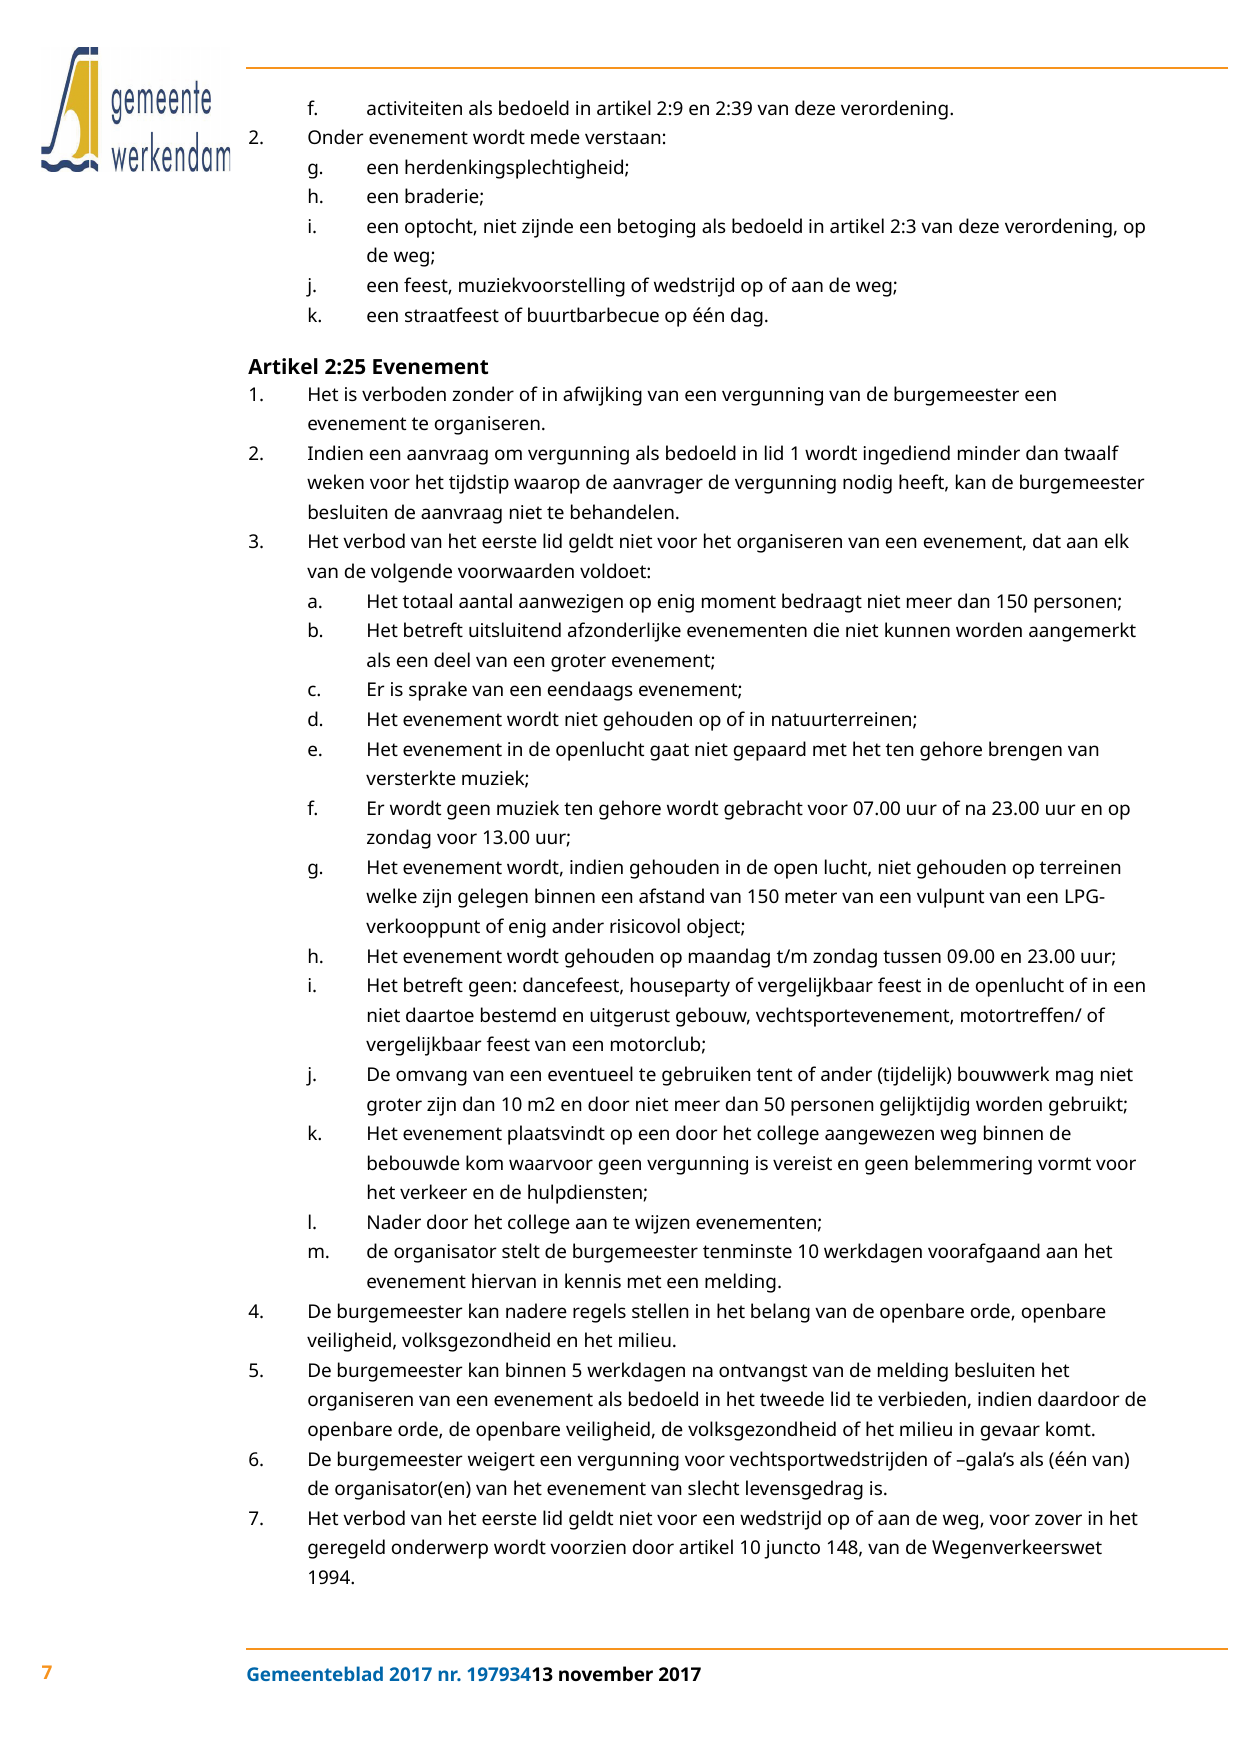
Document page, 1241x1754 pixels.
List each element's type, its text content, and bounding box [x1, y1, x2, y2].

list Nader door het college aan te wijzen evenementen; [307, 1209, 1152, 1235]
list Onder evenement wordt mede verstaan: [248, 124, 1152, 150]
list Het evenement in de openlucht gaat niet gepaard met het ten gehore brengen van versterkte muziek; [307, 736, 1152, 791]
list Er wordt geen muziek ten gehore wordt gebracht voor 07.00 uur of na 23.00 uur en op zondag voor 13.00 uur; [307, 795, 1152, 850]
list De burgemeester kan binnen 5 werkdagen na ontvangst van de melding besluiten het organiseren van een evenement als bedoeld in het tweede lid te verbieden, indien daardoor de openbare orde, de openbare veiligheid, de volksgezondheid of het milieu in gevaar komt. [248, 1357, 1152, 1442]
list Het verbod van het eerste lid geldt niet voor een wedstrijd op of aan de weg, voor zover in het geregeld onderwerp wordt voorzien door artikel 10 juncto 148, van de Wegenverkeerswet 1994. [248, 1505, 1152, 1590]
list een herdenkingsplechtigheid; [307, 154, 1152, 180]
list Het is verboden zonder of in afwijking van een vergunning van de burgemeester een evenement te organiseren. [248, 381, 1152, 436]
list activiteiten als bedoeld in artikel 2:9 en 2:39 van deze verordening. [307, 95, 1152, 121]
list Het verbod van het eerste lid geldt niet voor het organiseren van een evenement, dat aan elk van de volgende voorwaarden voldoet: [248, 529, 1152, 584]
list Er is sprake van een eendaags evenement; [307, 677, 1152, 702]
list Het evenement plaatsvindt op een door het college aangewezen weg binnen de bebouwde kom waarvoor geen vergunning is vereist en geen belemmering vormt voor het verkeer en de hulpdiensten; [307, 1120, 1152, 1205]
list Het betreft geen: dancefeest, houseparty of vergelijkbaar feest in de openlucht of in een niet daartoe bestemd en uitgerust gebouw, vechtsportevenement, motortreffen/ of vergelijkbaar feest van een motorclub; [307, 972, 1152, 1057]
list Het evenement wordt gehouden op maandag t/m zondag tussen 09.00 en 23.00 uur; [307, 943, 1152, 968]
list Indien een aanvraag om vergunning als bedoeld in lid 1 wordt ingediend minder dan twaalf weken voor het tijdstip waarop de aanvrager de vergunning nodig heeft, kan de burgemeester besluiten de aanvraag niet te behandelen. [248, 440, 1152, 525]
list De omvang van een eventueel te gebruiken tent of ander (tijdelijk) bouwwerk mag niet groter zijn dan 10 m2 en door niet meer dan 50 personen gelijktijdig worden gebruikt; [307, 1061, 1152, 1116]
list een braderie; [307, 183, 1152, 209]
picture [41, 47, 231, 172]
list De burgemeester weigert een vergunning voor vechtsportwedstrijden of –gala’s als (één van) de organisator(en) van het evenement van slecht levensgedrag is. [248, 1446, 1152, 1501]
list Het evenement wordt, indien gehouden in de open lucht, niet gehouden op terreinen welke zijn gelegen binnen een afstand van 150 meter van een vulpunt van een LPG-verkooppunt of enig ander risicovol object; [307, 854, 1152, 939]
list een straatfeest of buurtbarbecue op één dag. [307, 302, 1152, 328]
text Artikel 2:25 Evenement [248, 352, 1152, 381]
list Het betreft uitsluitend afzonderlijke evenementen die niet kunnen worden aangemerkt als een deel van een groter evenement; [307, 617, 1152, 673]
list Het evenement wordt niet gehouden op of in natuurterreinen; [307, 706, 1152, 732]
list De burgemeester kan nadere regels stellen in het belang van de openbare orde, openbare veiligheid, volksgezondheid en het milieu. [248, 1298, 1152, 1353]
list een feest, muziekvoorstelling of wedstrijd op of aan de weg; [307, 272, 1152, 298]
list een optocht, niet zijnde een betoging als bedoeld in artikel 2:3 van deze verordening, op de weg; [307, 213, 1152, 268]
list de organisator stelt de burgemeester tenminste 10 werkdagen voorafgaand aan het evenement hiervan in kennis met een melding. [307, 1239, 1152, 1294]
list Het totaal aantal aanwezigen op enig moment bedraagt niet meer dan 150 personen; [307, 588, 1152, 613]
